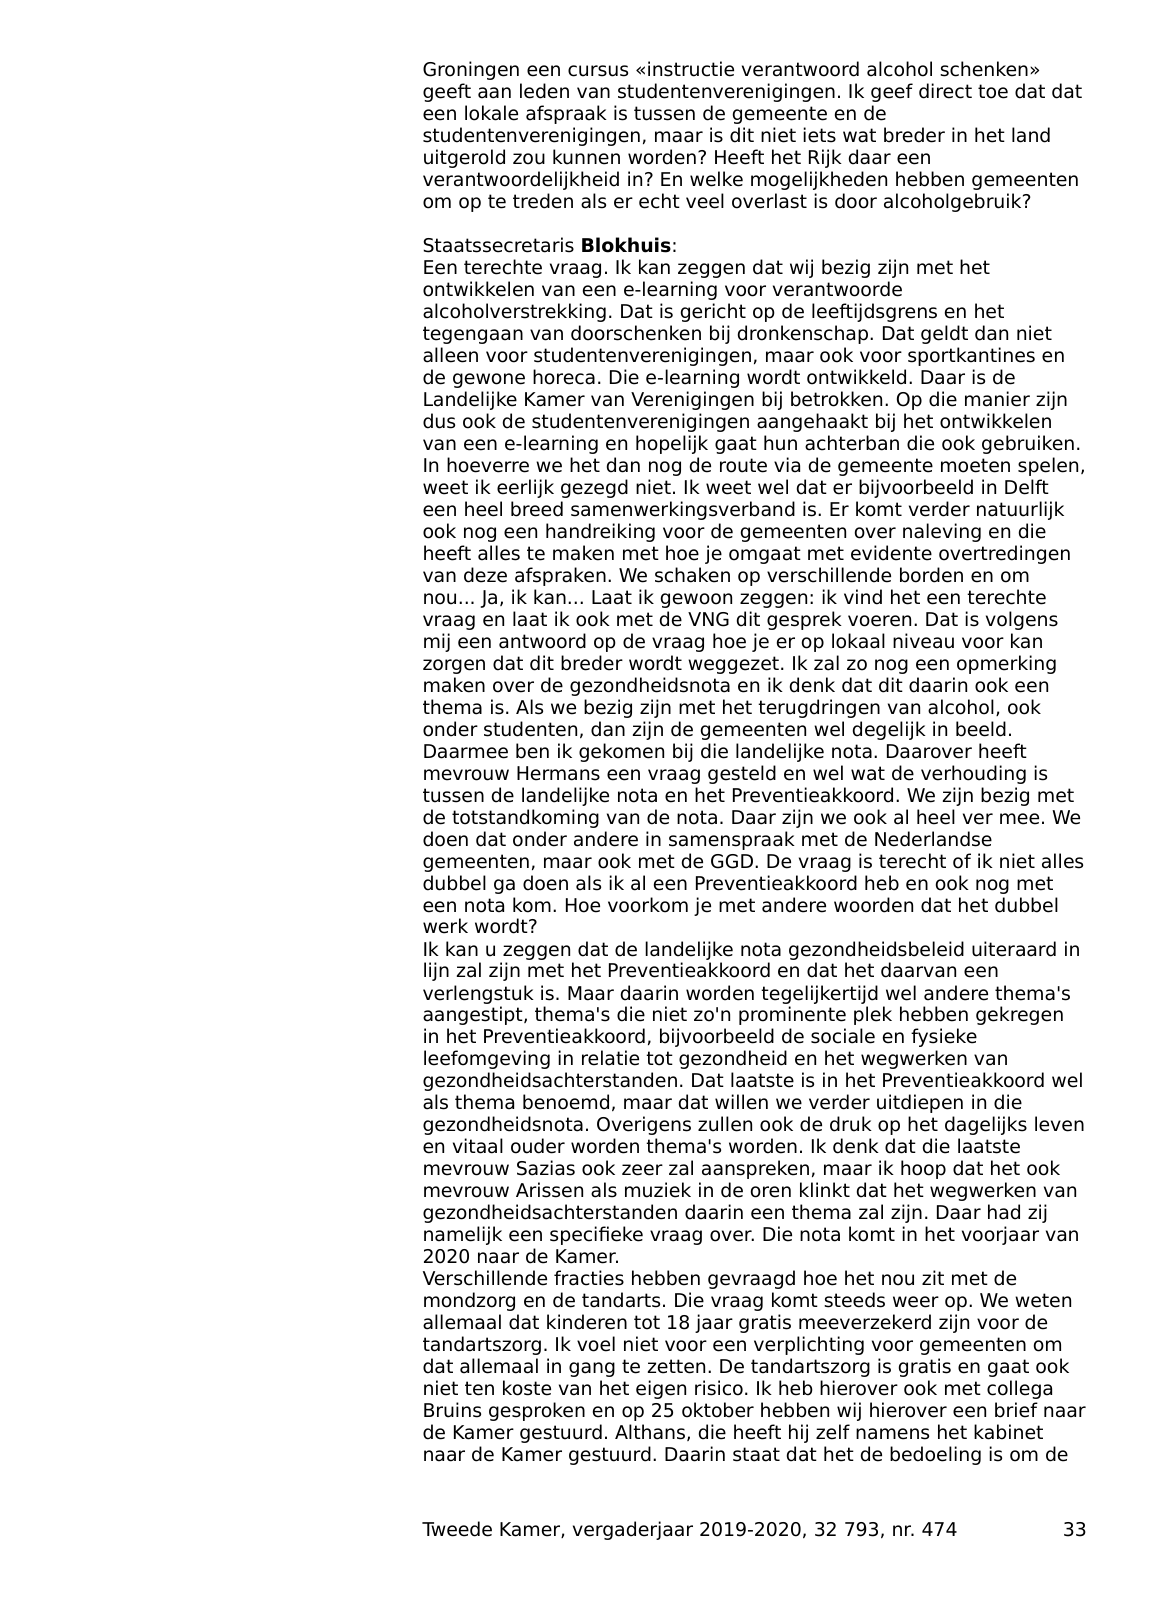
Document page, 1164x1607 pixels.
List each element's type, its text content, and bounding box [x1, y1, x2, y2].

text Daarmee ben ik gekomen bij die landelijke nota. Daarover heeft mevrouw Hermans een vraag gesteld en wel wat de verhouding is tussen de landelijke nota en het Preventieakkoord. We zijn bezig met de totstandkoming van de nota. Daar zijn we ook al heel ver mee. We doen dat onder andere in samenspraak met de Nederlandse gemeenten, maar ook met de GGD. De vraag is terecht of ik niet alles dubbel ga doen als ik al een Preventieakkoord heb en ook nog met een nota kom. Hoe voorkom je met andere woorden dat het dubbel werk wordt? [422, 741, 1087, 938]
text Staatssecretaris Blokhuis: [422, 235, 1087, 257]
text Groningen een cursus «instructie verantwoord alcohol schenken» geeft aan leden van studentenverenigingen. Ik geef direct toe dat dat een lokale afspraak is tussen de gemeente en de studentenverenigingen, maar is dit niet iets wat breder in het land uitgerold zou kunnen worden? Heeft het Rijk daar een verantwoordelijkheid in? En welke mogelijkheden hebben gemeenten om op te treden als er echt veel overlast is door alcoholgebruik? [422, 59, 1087, 213]
text Verschillende fracties hebben gevraagd hoe het nou zit met de mondzorg en de tandarts. Die vraag komt steeds weer op. We weten allemaal dat kinderen tot 18 jaar gratis meeverzekerd zijn voor de tandartszorg. Ik voel niet voor een verplichting voor gemeenten om dat allemaal in gang te zetten. De tandartszorg is gratis en gaat ook niet ten koste van het eigen risico. Ik heb hierover ook met collega Bruins gesproken en op 25 oktober hebben wij hierover een brief naar de Kamer gestuurd. Althans, die heeft hij zelf namens het kabinet naar de Kamer gestuurd. Daarin staat dat het de bedoeling is om de [422, 1268, 1087, 1466]
text In hoeverre we het dan nog de route via de gemeente moeten spelen, weet ik eerlijk gezegd niet. Ik weet wel dat er bijvoorbeeld in Delft een heel breed samenwerkingsverband is. Er komt verder natuurlijk ook nog een handreiking voor de gemeenten over naleving en die heeft alles te maken met hoe je omgaat met evidente overtredingen van deze afspraken. We schaken op verschillende borden en om nou... Ja, ik kan... Laat ik gewoon zeggen: ik vind het een terechte vraag en laat ik ook met de VNG dit gesprek voeren. Dat is volgens mij een antwoord op de vraag hoe je er op lokaal niveau voor kan zorgen dat dit breder wordt weggezet. Ik zal zo nog een opmerking maken over de gezondheidsnota en ik denk dat dit daarin ook een thema is. Als we bezig zijn met het terugdringen van alcohol, ook onder studenten, dan zijn de gemeenten wel degelijk in beeld. [422, 455, 1087, 741]
text Ik kan u zeggen dat de landelijke nota gezondheidsbeleid uiteraard in lijn zal zijn met het Preventieakkoord en dat het daarvan een verlengstuk is. Maar daarin worden tegelijkertijd wel andere thema's aangestipt, thema's die niet zo'n prominente plek hebben gekregen in het Preventieakkoord, bijvoorbeeld de sociale en fysieke leefomgeving in relatie tot gezondheid en het wegwerken van gezondheidsachterstanden. Dat laatste is in het Preventieakkoord wel als thema benoemd, maar dat willen we verder uitdiepen in die gezondheidsnota. Overigens zullen ook de druk op het dagelijks leven en vitaal ouder worden thema's worden. Ik denk dat die laatste mevrouw Sazias ook zeer zal aanspreken, maar ik hoop dat het ook mevrouw Arissen als muziek in de oren klinkt dat het wegwerken van gezondheidsachterstanden daarin een thema zal zijn. Daar had zij namelijk een specifieke vraag over. Die nota komt in het voorjaar van 2020 naar de Kamer. [422, 938, 1087, 1268]
text Een terechte vraag. Ik kan zeggen dat wij bezig zijn met het ontwikkelen van een e-learning voor verantwoorde alcoholverstrekking. Dat is gericht op de leeftijdsgrens en het tegengaan van doorschenken bij dronkenschap. Dat geldt dan niet alleen voor studentenverenigingen, maar ook voor sportkantines en de gewone horeca. Die e-learning wordt ontwikkeld. Daar is de Landelijke Kamer van Verenigingen bij betrokken. Op die manier zijn dus ook de studentenverenigingen aangehaakt bij het ontwikkelen van een e-learning en hopelijk gaat hun achterban die ook gebruiken. [422, 257, 1087, 455]
